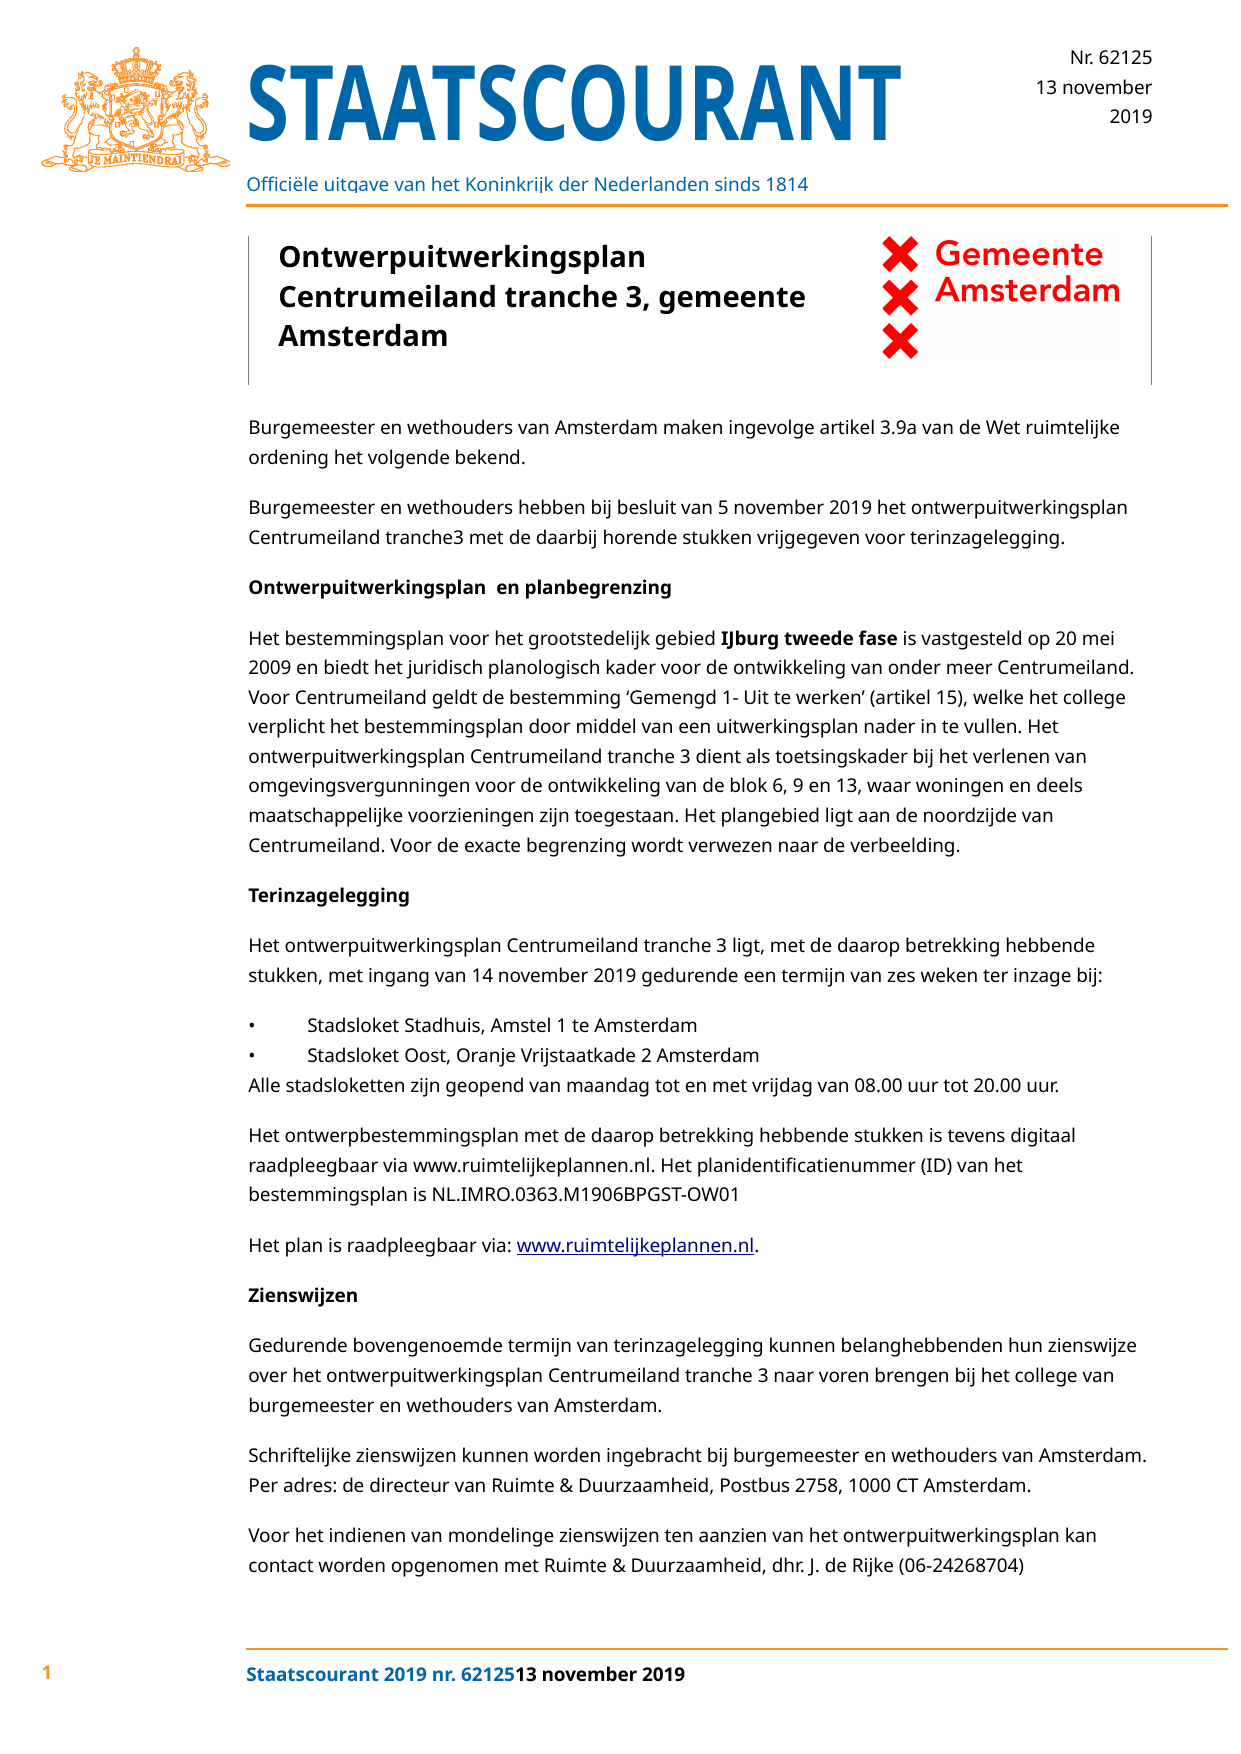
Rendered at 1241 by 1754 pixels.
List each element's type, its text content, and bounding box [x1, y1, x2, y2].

text Het ontwerpbestemmingsplan met de daarop betrekking hebbende stukken is tevens digitaal raadpleegbaar via www.ruimtelijkeplannen.nl. Het planidentificatienummer (ID) van het bestemmingsplan is NL.IMRO.0363.M1906BPGST-OW01 [248, 1122, 1152, 1207]
text Burgemeester en wethouders van Amsterdam maken ingevolge artikel 3.9a van de Wet ruimtelijke ordening het volgende bekend. [248, 414, 1152, 469]
list Stadsloket Oost, Oranje Vrijstaatkade 2 Amsterdam [248, 1042, 1152, 1068]
text Zienswijzen [248, 1282, 1152, 1308]
picture [882, 236, 1119, 359]
table_header Ontwerpuitwerkingsplan Centrumeiland tranche 3, gemeente Amsterdam [249, 236, 850, 385]
table_header [850, 236, 1151, 385]
list Stadsloket Stadhuis, Amstel 1 te Amsterdam [248, 1013, 1152, 1038]
text Alle stadsloketten zijn geopend van maandag tot en met vrijdag van 08.00 uur tot 20.00 uur. [248, 1072, 1152, 1097]
text Het bestemmingsplan voor het grootstedelijk gebied IJburg tweede fase is vastgesteld op 20 mei 2009 en biedt het juridisch planologisch kader voor de ontwikkeling van onder meer Centrumeiland. Voor Centrumeiland geldt de bestemming ‘Gemengd 1- Uit te werken’ (artikel 15), welke het college verplicht het bestemmingsplan door middel van een uitwerkingsplan nader in te vullen. Het ontwerpuitwerkingsplan Centrumeiland tranche 3 dient als toetsingskader bij het verlenen van omgevingsvergunningen voor de ontwikkeling van de blok 6, 9 en 13, waar woningen en deels maatschappelijke voorzieningen zijn toegestaan. Het plangebied ligt aan de noordzijde van Centrumeiland. Voor de exacte begrenzing wordt verwezen naar de verbeelding. [248, 625, 1152, 857]
text Ontwerpuitwerkingsplan en planbegrenzing [248, 574, 1152, 600]
text Voor het indienen van mondelinge zienswijzen ten aanzien van het ontwerpuitwerkingsplan kan contact worden opgenomen met Ruimte & Duurzaamheid, dhr. J. de Rijke (06-24268704) [248, 1522, 1152, 1577]
text Schriftelijke zienswijzen kunnen worden ingebracht bij burgemeester en wethouders van Amsterdam. Per adres: de directeur van Ruimte & Duurzaamheid, Postbus 2758, 1000 CT Amsterdam. [248, 1442, 1152, 1497]
text Het ontwerpuitwerkingsplan Centrumeiland tranche 3 ligt, met de daarop betrekking hebbende stukken, met ingang van 14 november 2019 gedurende een termijn van zes weken ter inzage bij: [248, 933, 1152, 988]
text Burgemeester en wethouders hebben bij besluit van 5 november 2019 het ontwerpuitwerkingsplan Centrumeiland tranche3 met de daarbij horende stukken vrijgegeven voor terinzagelegging. [248, 494, 1152, 549]
picture [41, 47, 231, 172]
text Het plan is raadpleegbaar via: www.ruimtelijkeplannen.nl. [248, 1232, 1152, 1257]
text Gedurende bovengenoemde termijn van terinzagelegging kunnen belanghebbenden hun zienswijze over het ontwerpuitwerkingsplan Centrumeiland tranche 3 naar voren brengen bij het college van burgemeester en wethouders van Amsterdam. [248, 1333, 1152, 1417]
text Terinzagelegging [248, 882, 1152, 908]
